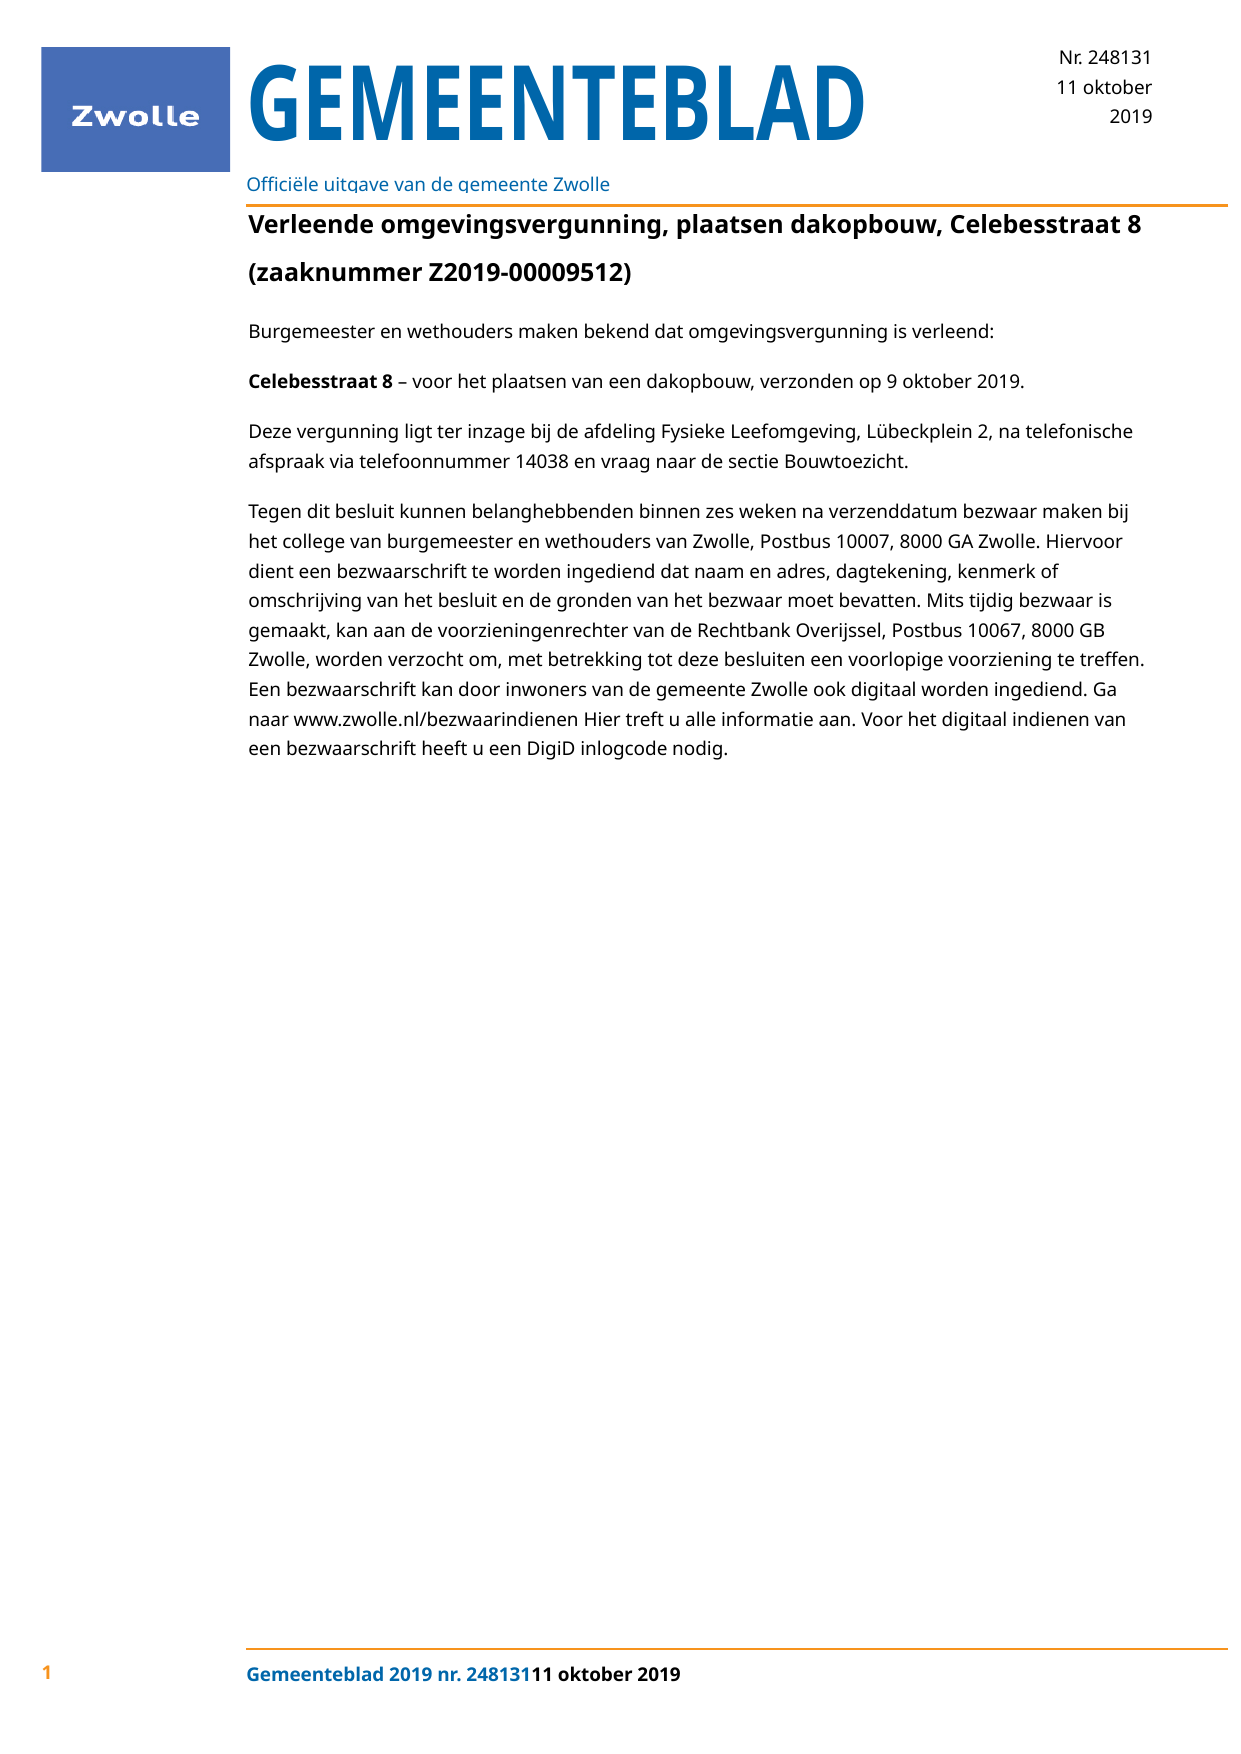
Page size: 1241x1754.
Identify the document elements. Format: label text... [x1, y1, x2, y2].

text Burgemeester en wethouders maken bekend dat omgevingsvergunning is verleend: [248, 318, 1152, 344]
picture [41, 47, 231, 172]
text Verleende omgevingsvergunning, plaatsen dakopbouw, Celebesstraat 8 (zaaknummer Z2019-00009512) [248, 207, 1152, 288]
text Tegen dit besluit kunnen belanghebbenden binnen zes weken na verzenddatum bezwaar maken bij het college van burgemeester en wethouders van Zwolle, Postbus 10007, 8000 GA Zwolle. Hiervoor dient een bezwaarschrift te worden ingediend dat naam en adres, dagtekening, kenmerk of omschrijving van het besluit en de gronden van het bezwaar moet bevatten. Mits tijdig bezwaar is gemaakt, kan aan de voorzieningenrechter van de Rechtbank Overijssel, Postbus 10067, 8000 GB Zwolle, worden verzocht om, met betrekking tot deze besluiten een voorlopige voorziening te treffen. Een bezwaarschrift kan door inwoners van de gemeente Zwolle ook digitaal worden ingediend. Ga naar www.zwolle.nl/bezwaarindienen Hier treft u alle informatie aan. Voor het digitaal indienen van een bezwaarschrift heeft u een DigiD inlogcode nodig. [248, 499, 1152, 761]
text Deze vergunning ligt ter inzage bij de afdeling Fysieke Leefomgeving, Lübeckplein 2, na telefonische afspraak via telefoonnummer 14038 en vraag naar de sectie Bouwtoezicht. [248, 419, 1152, 474]
text Celebesstraat 8 – voor het plaatsen van een dakopbouw, verzonden op 9 oktober 2019. [248, 368, 1152, 394]
